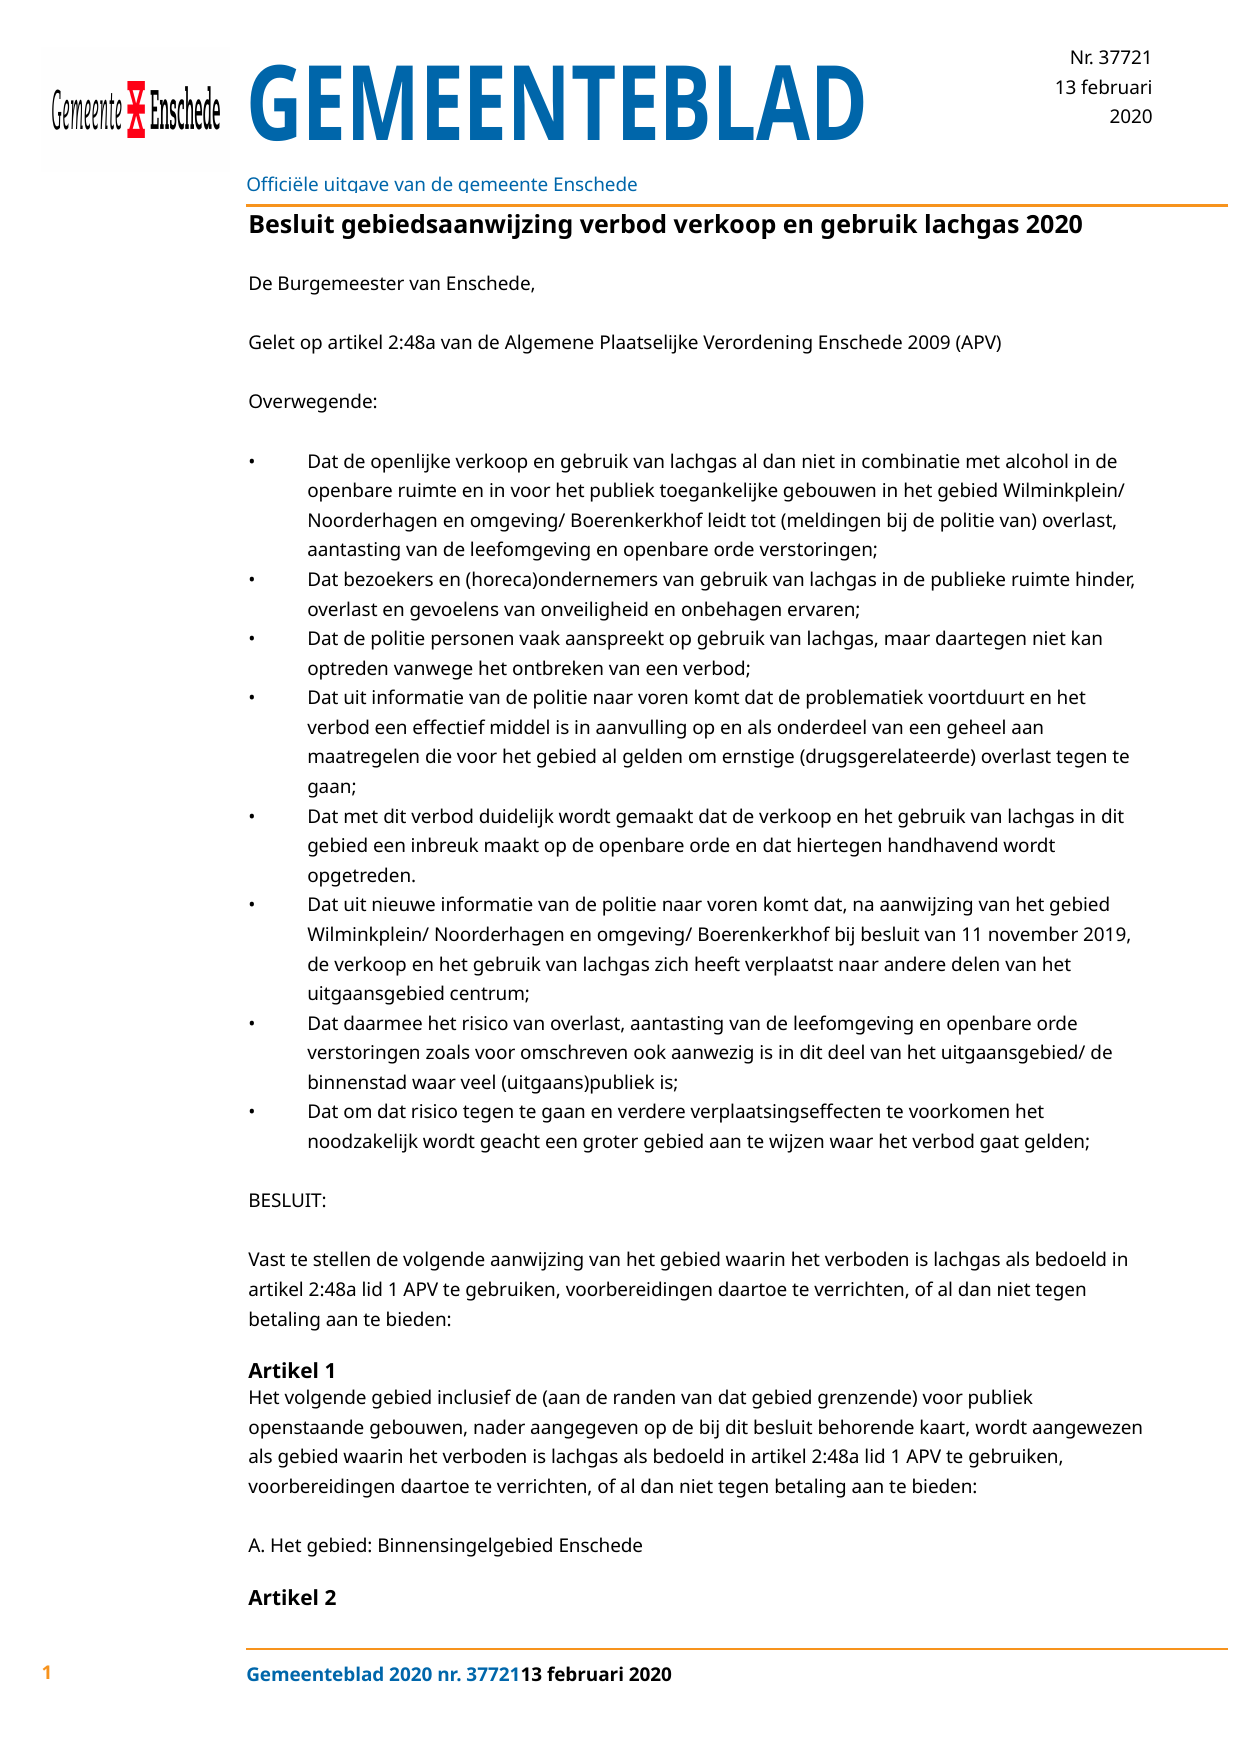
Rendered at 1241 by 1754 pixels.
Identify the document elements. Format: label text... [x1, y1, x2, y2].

list Dat de politie personen vaak aanspreekt op gebruik van lachgas, maar daartegen niet kan optreden vanwege het ontbreken van een verbod; [248, 625, 1152, 681]
picture [41, 47, 231, 172]
list Dat daarmee het risico van overlast, aantasting van de leefomgeving en openbare orde verstoringen zoals voor omschreven ook aanwezig is in dit deel van het uitgaansgebied/ de binnenstad waar veel (uitgaans)publiek is; [248, 1010, 1152, 1095]
text A. Het gebied: Binnensingelgebied Enschede [248, 1532, 1152, 1558]
list Dat uit informatie van de politie naar voren komt dat de problematiek voortduurt en het verbod een effectief middel is in aanvulling op en als onderdeel van een geheel aan maatregelen die voor het gebied al gelden om ernstige (drugsgerelateerde) overlast tegen te gaan; [248, 684, 1152, 799]
list Dat om dat risico tegen te gaan en verdere verplaatsingseffecten te voorkomen het noodzakelijk wordt geacht een groter gebied aan te wijzen waar het verbod gaat gelden; [248, 1099, 1152, 1154]
text Artikel 1 [248, 1356, 1152, 1384]
list Dat bezoekers en (horeca)ondernemers van gebruik van lachgas in de publieke ruimte hinder, overlast en gevoelens van onveiligheid en onbehagen ervaren; [248, 566, 1152, 621]
list Dat uit nieuwe informatie van de politie naar voren komt dat, na aanwijzing van het gebied Wilminkplein/ Noorderhagen en omgeving/ Boerenkerkhof bij besluit van 11 november 2019, de verkoop en het gebruik van lachgas zich heeft verplaatst naar andere delen van het uitgaansgebied centrum; [248, 892, 1152, 1006]
text BESLUIT: [248, 1187, 1152, 1213]
text Overwegende: [248, 389, 1152, 414]
text Vast te stellen de volgende aanwijzing van het gebied waarin het verboden is lachgas als bedoeld in artikel 2:48a lid 1 APV te gebruiken, voorbereidingen daartoe te verrichten, of al dan niet tegen betaling aan te bieden: [248, 1247, 1152, 1331]
list Dat met dit verbod duidelijk wordt gemaakt dat de verkoop en het gebruik van lachgas in dit gebied een inbreuk maakt op de openbare orde en dat hiertegen handhavend wordt opgetreden. [248, 803, 1152, 888]
text Besluit gebiedsaanwijzing verbod verkoop en gebruik lachgas 2020 [248, 207, 1152, 241]
list Dat de openlijke verkoop en gebruik van lachgas al dan niet in combinatie met alcohol in de openbare ruimte en in voor het publiek toegankelijke gebouwen in het gebied Wilminkplein/ Noorderhagen en omgeving/ Boerenkerkhof leidt tot (meldingen bij de politie van) overlast, aantasting van de leefomgeving en openbare orde verstoringen; [248, 448, 1152, 562]
text Het volgende gebied inclusief de (aan de randen van dat gebied grenzende) voor publiek openstaande gebouwen, nader aangegeven op de bij dit besluit behorende kaart, wordt aangewezen als gebied waarin het verboden is lachgas als bedoeld in artikel 2:48a lid 1 APV te gebruiken, voorbereidingen daartoe te verrichten, of al dan niet tegen betaling aan te bieden: [248, 1384, 1152, 1499]
text Gelet op artikel 2:48a van de Algemene Plaatselijke Verordening Enschede 2009 (APV) [248, 329, 1152, 355]
text De Burgemeester van Enschede, [248, 270, 1152, 296]
text Artikel 2 [248, 1583, 1152, 1611]
